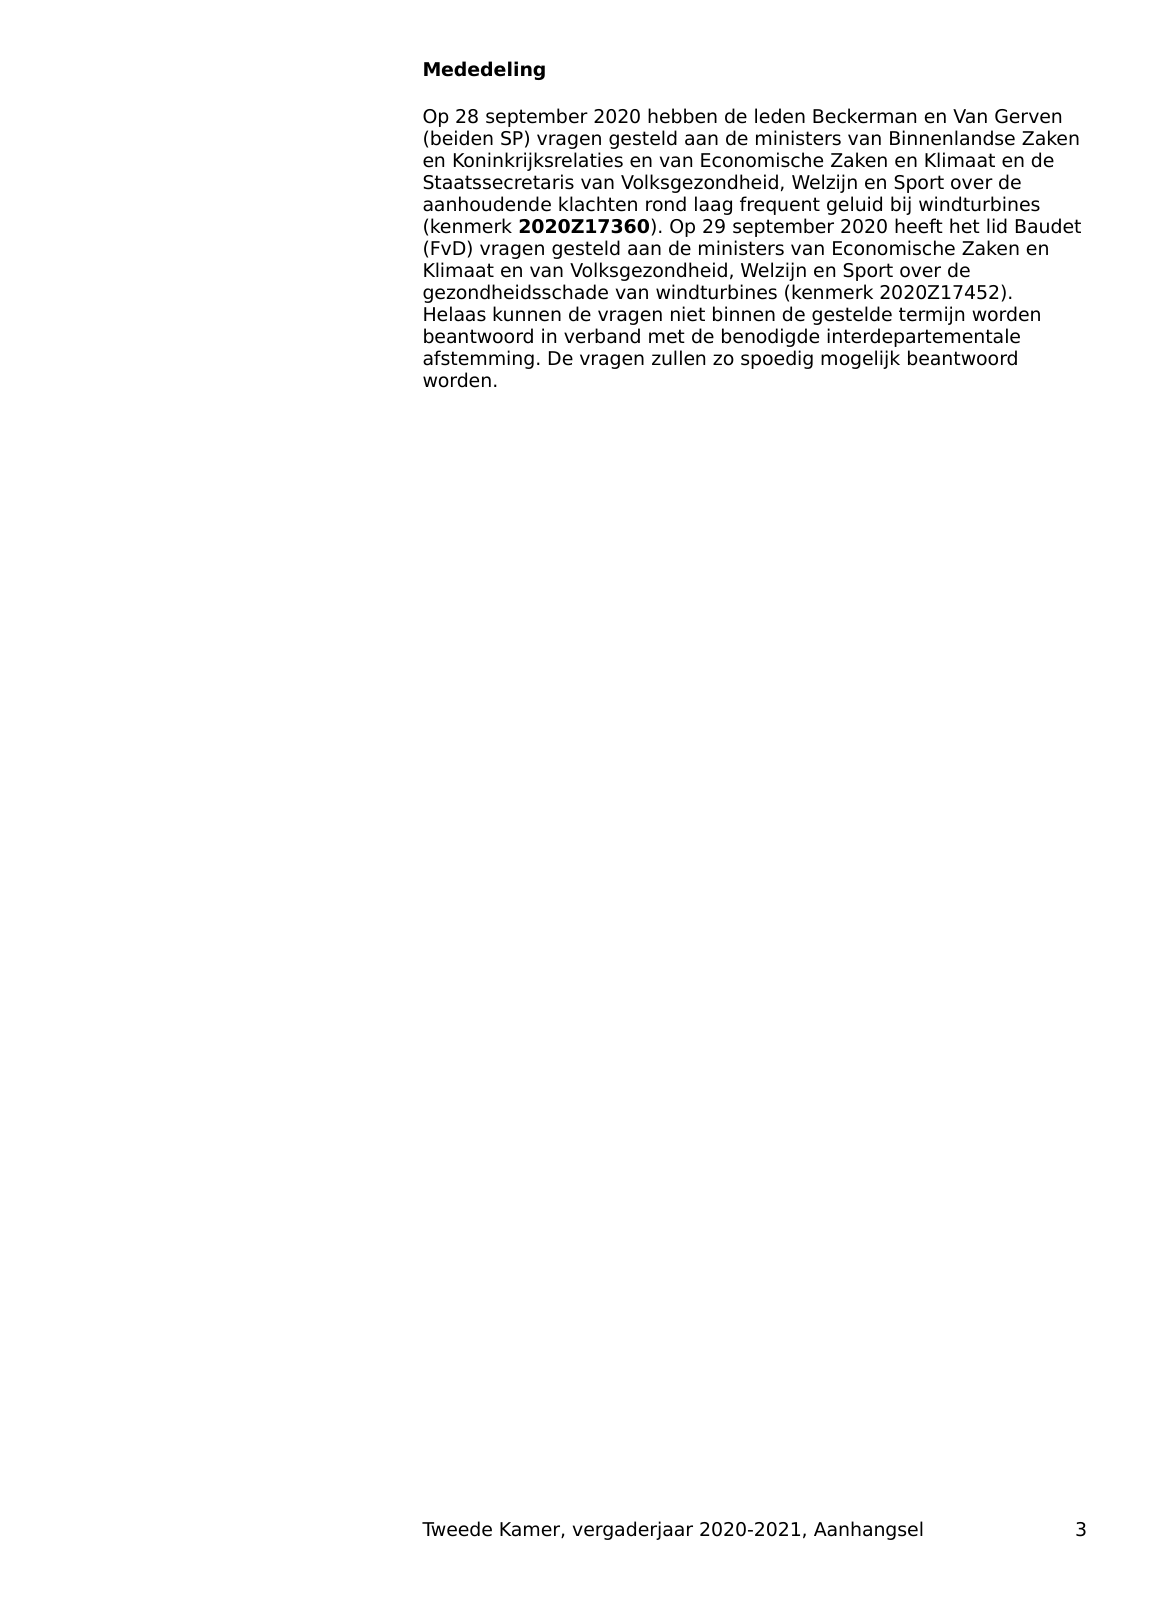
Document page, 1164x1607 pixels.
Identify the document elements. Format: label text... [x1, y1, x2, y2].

text Helaas kunnen de vragen niet binnen de gestelde termijn worden beantwoord in verband met de benodigde interdepartementale afstemming. De vragen zullen zo spoedig mogelijk beantwoord worden. [422, 304, 1087, 392]
subtitle Mededeling [422, 59, 1087, 81]
text Op 28 september 2020 hebben de leden Beckerman en Van Gerven (beiden SP) vragen gesteld aan de ministers van Binnenlandse Zaken en Koninkrijksrelaties en van Economische Zaken en Klimaat en de Staatssecretaris van Volksgezondheid, Welzijn en Sport over de aanhoudende klachten rond laag frequent geluid bij windturbines (kenmerk 2020Z17360). Op 29 september 2020 heeft het lid Baudet (FvD) vragen gesteld aan de ministers van Economische Zaken en Klimaat en van Volksgezondheid, Welzijn en Sport over de gezondheidsschade van windturbines (kenmerk 2020Z17452). [422, 106, 1087, 304]
